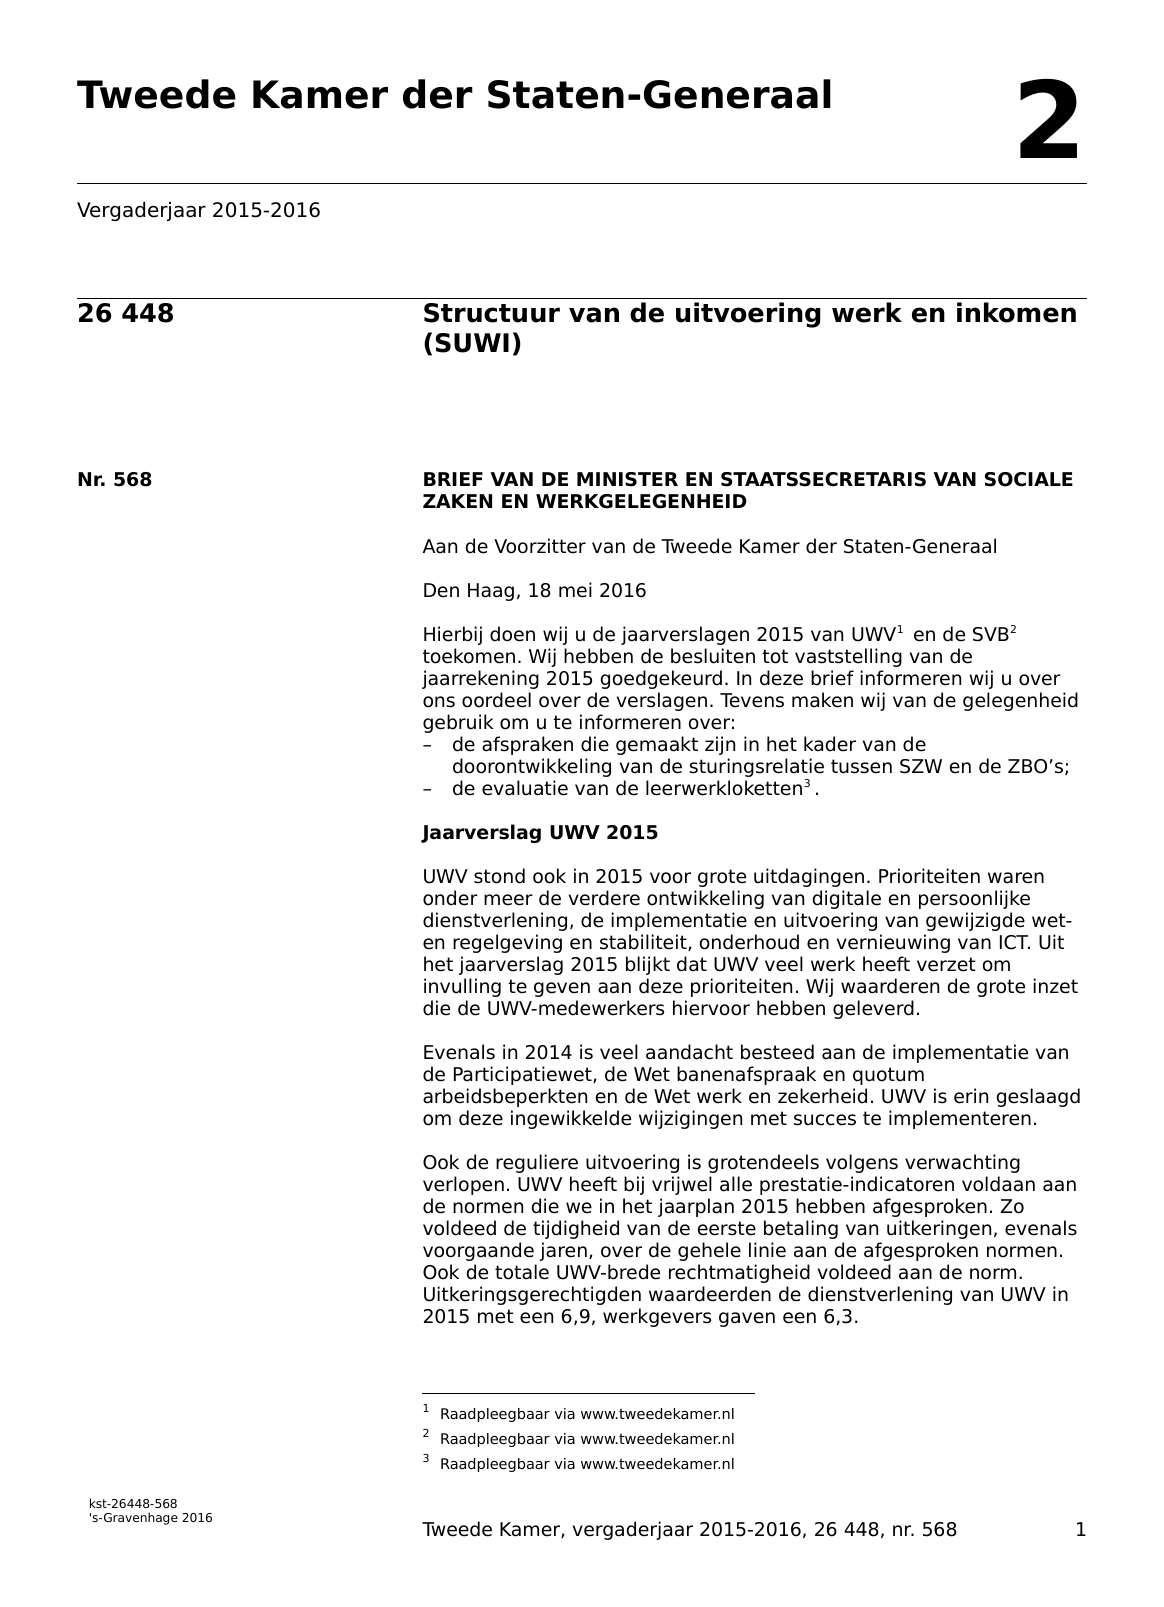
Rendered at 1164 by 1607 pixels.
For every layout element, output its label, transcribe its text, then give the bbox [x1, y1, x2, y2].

text Hierbij doen wij u de jaarverslagen 2015 van UWV en de SVB toekomen. Wij hebben de besluiten tot vaststelling van de jaarrekening 2015 goedgekeurd. In deze brief informeren wij u over ons oordeel over de verslagen. Tevens maken wij van de gelegenheid gebruik om u te informeren over: [422, 624, 1087, 734]
text Ook de reguliere uitvoering is grotendeels volgens verwachting verlopen. UWV heeft bij vrijwel alle prestatie-indicatoren voldaan aan de normen die we in het jaarplan 2015 hebben afgesproken. Zo voldeed de tijdigheid van de eerste betaling van uitkeringen, evenals voorgaande jaren, over de gehele linie aan de afgesproken normen. Ook de totale UWV-brede rechtmatigheid voldeed aan de norm. Uitkeringsgerechtigden waardeerden de dienstverlening van UWV in 2015 met een 6,9, werkgevers gaven een 6,3. [422, 1152, 1087, 1328]
text – de evaluatie van de leerwerkloketten. [422, 778, 1087, 800]
text UWV stond ook in 2015 voor grote uitdagingen. Prioriteiten waren onder meer de verdere ontwikkeling van digitale en persoonlijke dienstverlening, de implementatie en uitvoering van gewijzigde wet- en regelgeving en stabiliteit, onderhoud en vernieuwing van ICT. Uit het jaarverslag 2015 blijkt dat UWV veel werk heeft verzet om invulling te geven aan deze prioriteiten. Wij waarderen de grote inzet die de UWV-medewerkers hiervoor hebben geleverd. [422, 866, 1087, 1020]
table_cell Vergaderjaar 2015-2016 [77, 184, 1087, 298]
text Raadpleegbaar via www.tweedekamer.nl [422, 1427, 1087, 1449]
text – de afspraken die gemaakt zijn in het kader van de doorontwikkeling van de sturingsrelatie tussen SZW en de ZBO’s; [422, 734, 1087, 778]
text Den Haag, 18 mei 2016 [422, 580, 1087, 602]
text Aan de Voorzitter van de Tweede Kamer der Staten-Generaal [422, 536, 1087, 557]
subtitle Nr. 568 BRIEF VAN DE MINISTER EN STAATSSECRETARIS VAN SOCIALE ZAKEN EN WERKGELEGENHEID [77, 469, 1087, 513]
subtitle Jaarverslag UWV 2015 [422, 822, 1087, 844]
table_header Tweede Kamer der Staten-Generaal [77, 59, 886, 183]
text Raadpleegbaar via www.tweedekamer.nl [422, 1402, 1087, 1424]
text Raadpleegbaar via www.tweedekamer.nl [422, 1452, 1087, 1474]
table_header 2 [886, 59, 1087, 183]
subtitle 26 448 Structuur van de uitvoering werk en inkomen (SUWI) [77, 299, 1087, 358]
text Evenals in 2014 is veel aandacht besteed aan de implementatie van de Participatiewet, de Wet banenafspraak en quotum arbeidsbeperkten en de Wet werk en zekerheid. UWV is erin geslaagd om deze ingewikkelde wijzigingen met succes te implementeren. [422, 1042, 1087, 1130]
text 's-Gravenhage 2016 [88, 1511, 323, 1525]
text kst-26448-568 [88, 1497, 323, 1511]
